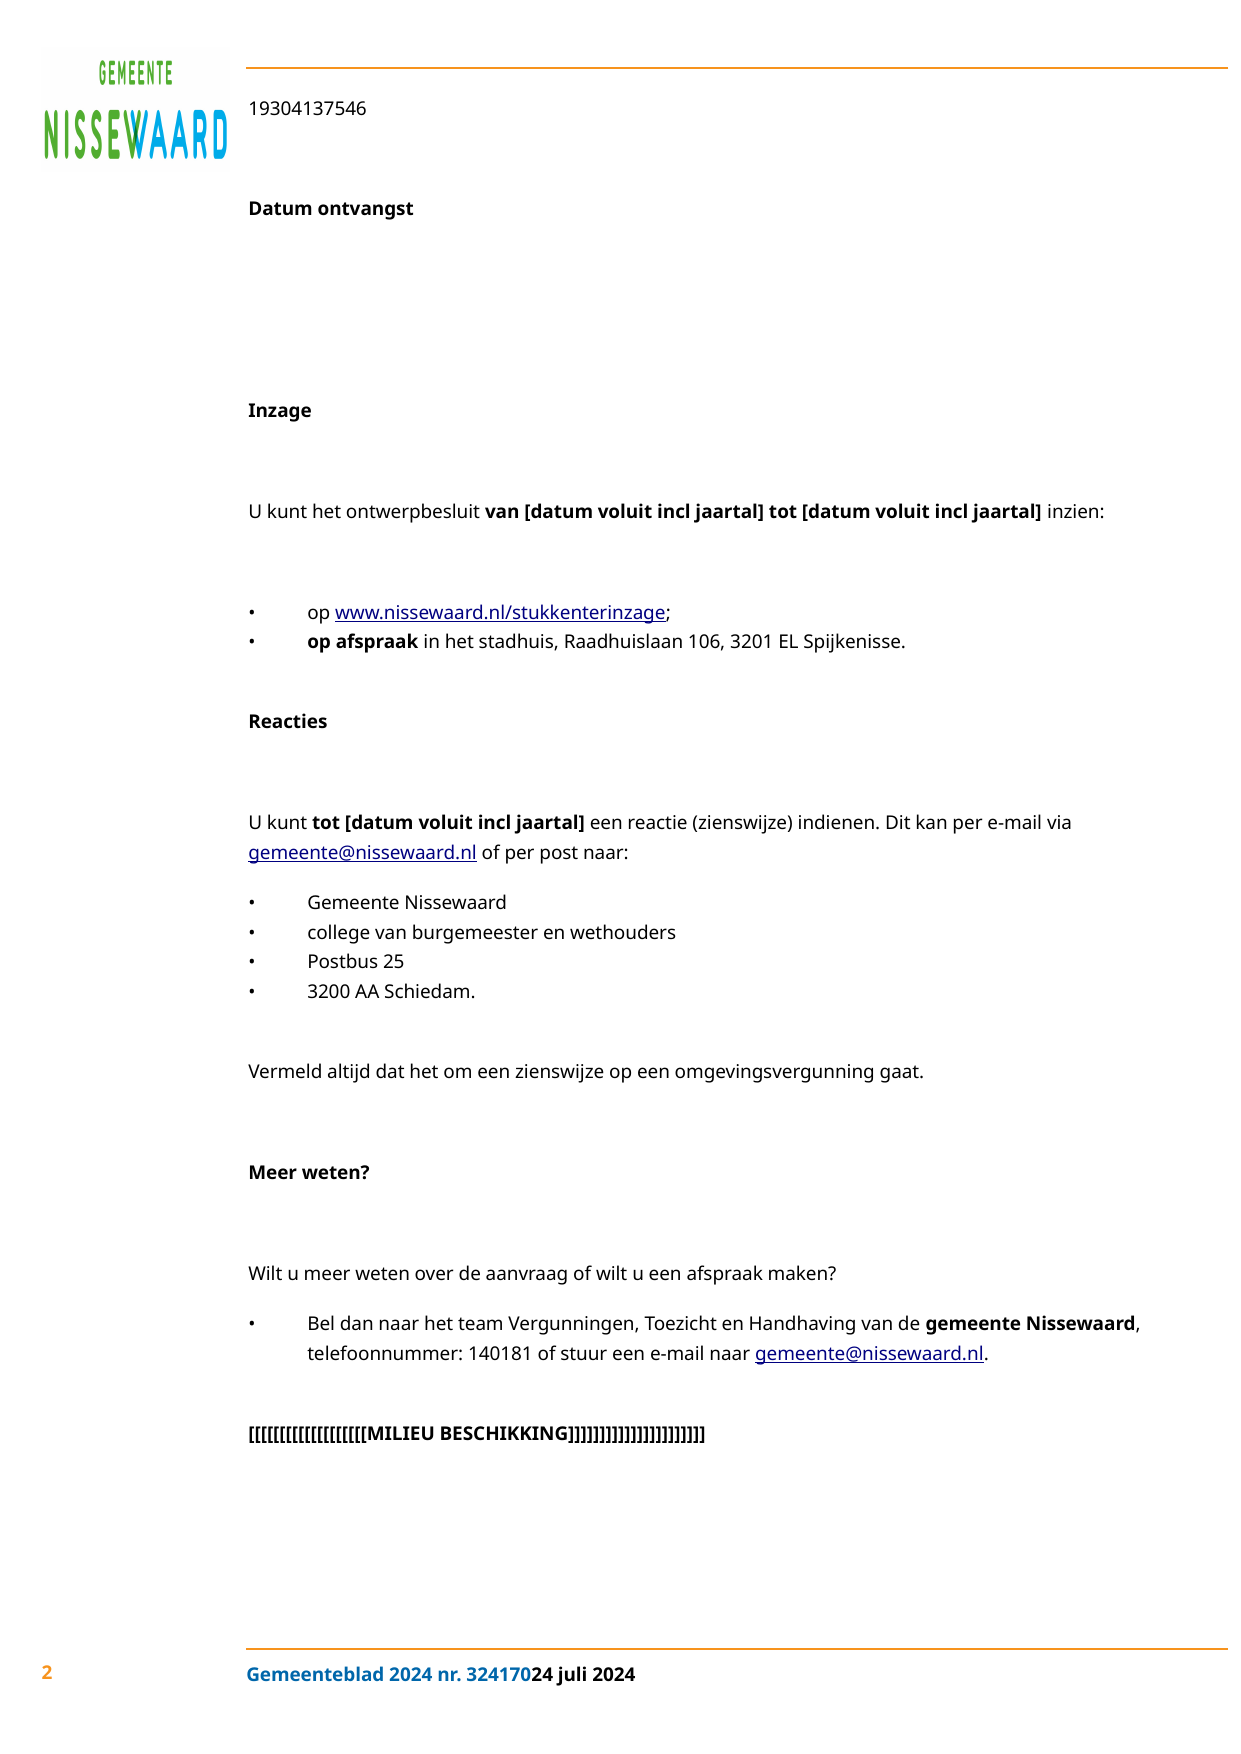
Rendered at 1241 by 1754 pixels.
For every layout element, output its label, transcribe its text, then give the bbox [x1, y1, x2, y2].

list Postbus 25 [248, 948, 1152, 974]
list op afspraak in het stadhuis, Raadhuislaan 106, 3201 EL Spijkenisse. [248, 628, 1152, 654]
text Datum ontvangst [248, 196, 1152, 221]
text Meer weten? [248, 1159, 1152, 1185]
text Vermeld altijd dat het om een zienswijze op een omgevingsvergunning gaat. [248, 1058, 1152, 1084]
list college van burgemeester en wethouders [248, 919, 1152, 945]
text U kunt tot [datum voluit incl jaartal] een reactie (zienswijze) indienen. Dit kan per e-mail via gemeente@nissewaard.nl of per post naar: [248, 809, 1152, 865]
text Inzage [248, 397, 1152, 423]
picture [41, 47, 231, 172]
text [[[[[[[[[[[[[[[[[[[MILIEU BESCHIKKING]]]]]]]]]]]]]]]]]]]]]] [248, 1420, 1152, 1446]
list op www.nissewaard.nl/stukkenterinzage; [248, 599, 1152, 625]
list 3200 AA Schiedam. [248, 978, 1152, 1004]
list Bel dan naar het team Vergunningen, Toezicht en Handhaving van de gemeente Nissewaard, telefoonnummer: 140181 of stuur een e-mail naar gemeente@nissewaard.nl. [248, 1310, 1152, 1366]
list Gemeente Nissewaard [248, 889, 1152, 915]
text Wilt u meer weten over de aanvraag of wilt u een afspraak maken? [248, 1260, 1152, 1286]
text Reacties [248, 708, 1152, 734]
text U kunt het ontwerpbesluit van [datum voluit incl jaartal] tot [datum voluit incl jaartal] inzien: [248, 498, 1152, 524]
text 19304137546 [248, 95, 1152, 121]
